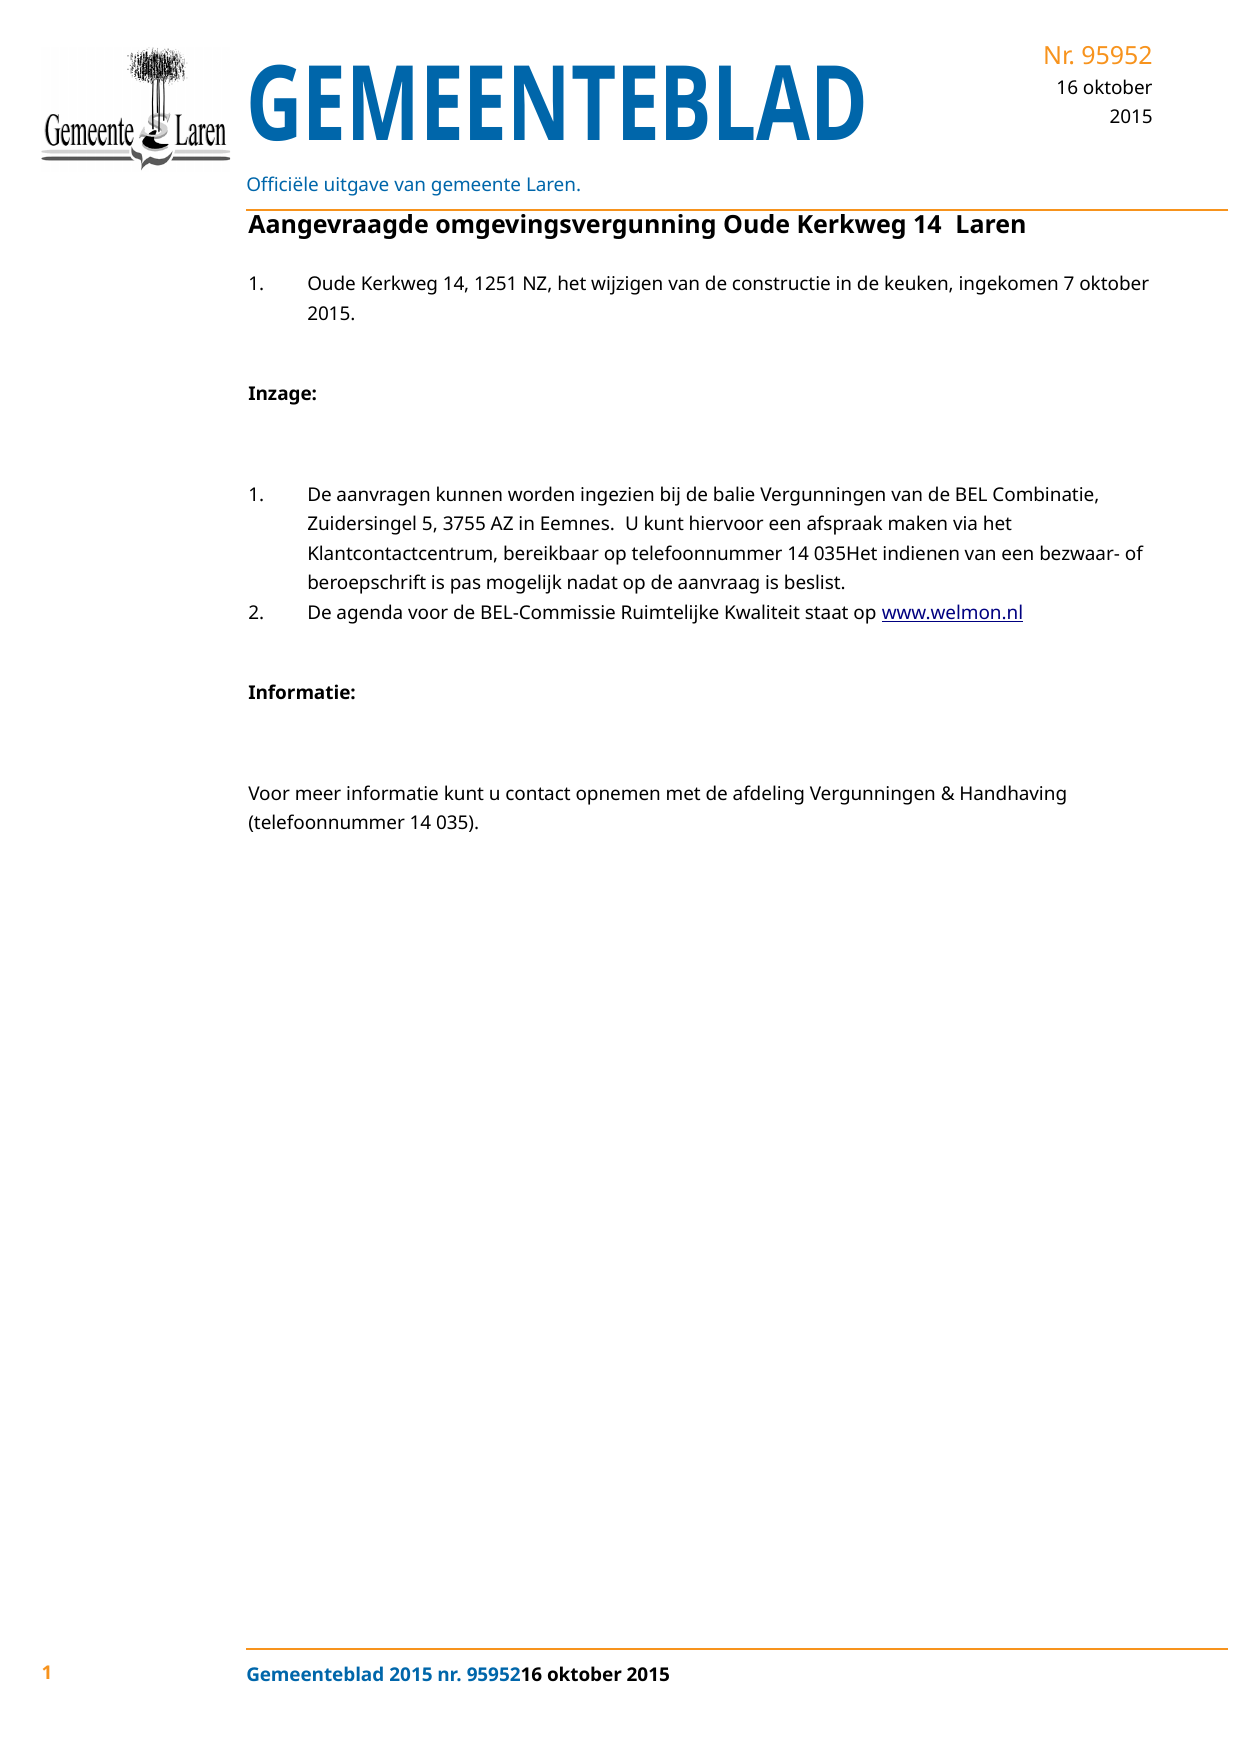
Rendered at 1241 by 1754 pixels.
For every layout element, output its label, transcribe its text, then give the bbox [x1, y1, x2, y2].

text Voor meer informatie kunt u contact opnemen met de afdeling Vergunningen & Handhaving (telefoonnummer 14 035). [248, 780, 1152, 835]
text Informatie: [248, 679, 1152, 705]
list De aanvragen kunnen worden ingezien bij de balie Vergunningen van de BEL Combinatie, Zuidersingel 5, 3755 AZ in Eemnes. U kunt hiervoor een afspraak maken via het Klantcontactcentrum, bereikbaar op telefoonnummer 14 035Het indienen van een bezwaar- of beroepschrift is pas mogelijk nadat op de aanvraag is beslist. [248, 481, 1152, 595]
text Inzage: [248, 380, 1152, 406]
picture [41, 47, 231, 172]
list Oude Kerkweg 14, 1251 NZ, het wijzigen van de constructie in de keuken, ingekomen 7 oktober 2015. [248, 270, 1152, 326]
list De agenda voor de BEL-Commissie Ruimtelijke Kwaliteit staat op www.welmon.nl [248, 599, 1152, 625]
text Aangevraagde omgevingsvergunning Oude Kerkweg 14 Laren [248, 211, 1152, 241]
